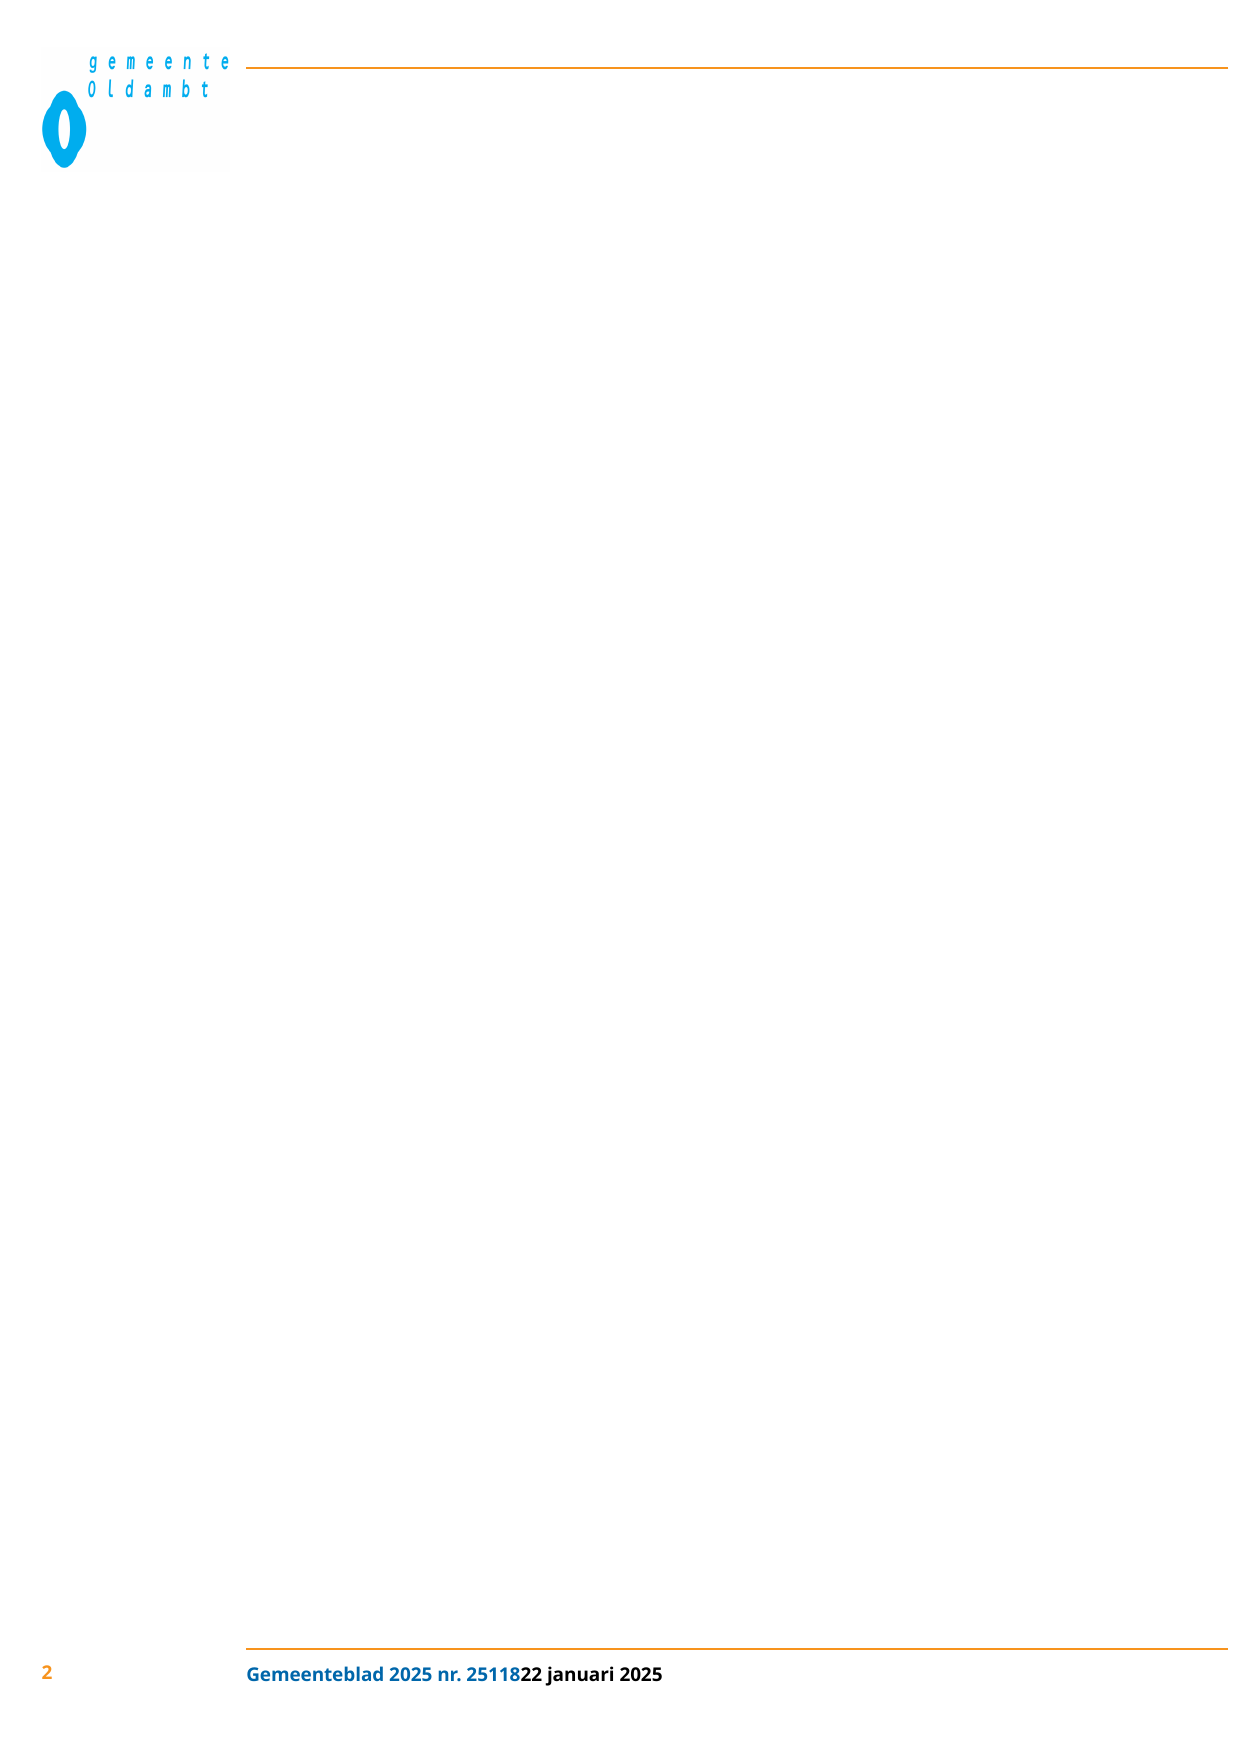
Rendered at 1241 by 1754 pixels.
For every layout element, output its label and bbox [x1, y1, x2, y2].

picture [41, 47, 231, 172]
